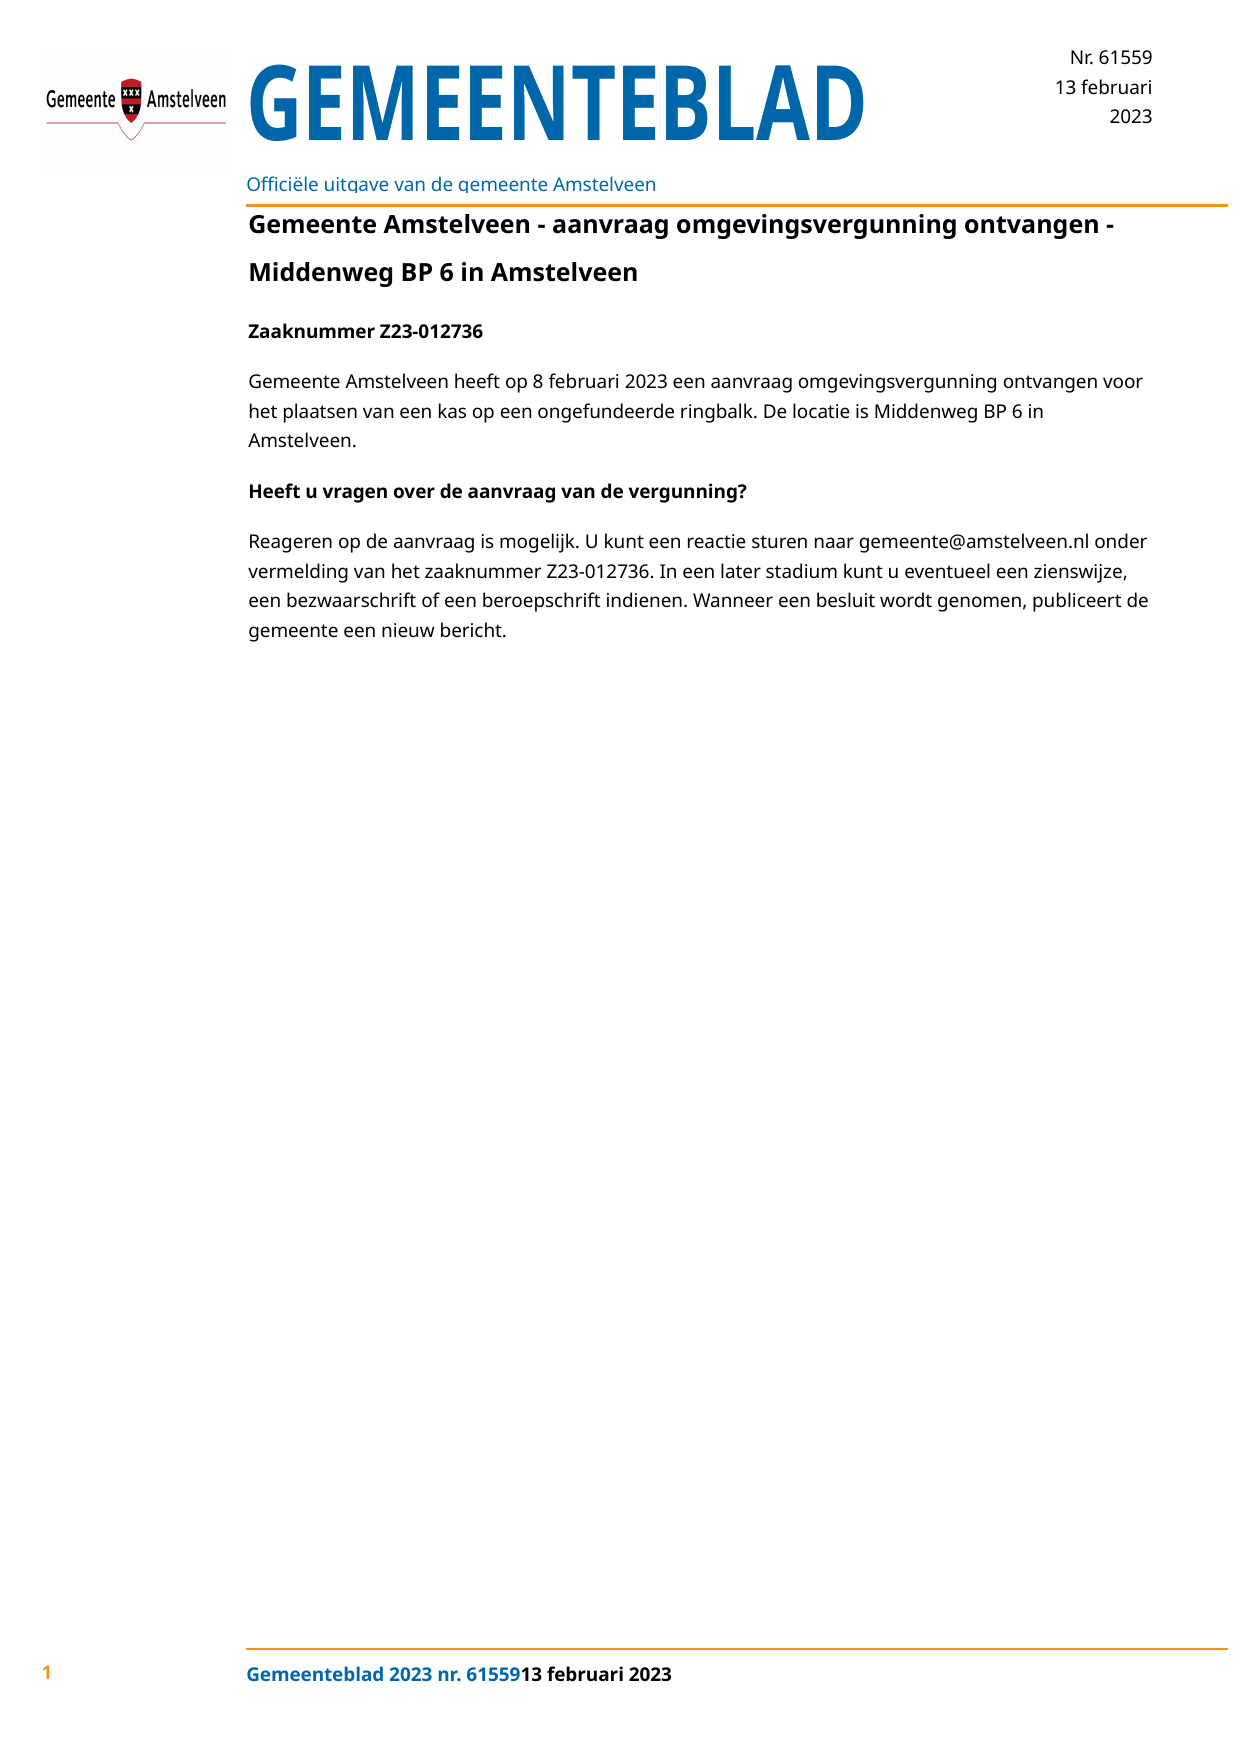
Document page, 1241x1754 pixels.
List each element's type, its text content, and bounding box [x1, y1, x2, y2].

text Heeft u vragen over de aanvraag van de vergunning? [248, 478, 1152, 504]
text Gemeente Amstelveen heeft op 8 februari 2023 een aanvraag omgevingsvergunning ontvangen voor het plaatsen van een kas op een ongefundeerde ringbalk. De locatie is Middenweg BP 6 in Amstelveen. [248, 368, 1152, 453]
picture [41, 47, 231, 172]
text Gemeente Amstelveen - aanvraag omgevingsvergunning ontvangen - Middenweg BP 6 in Amstelveen [248, 207, 1152, 288]
text Zaaknummer Z23-012736 [248, 318, 1152, 344]
text Reageren op de aanvraag is mogelijk. U kunt een reactie sturen naar gemeente@amstelveen.nl onder vermelding van het zaaknummer Z23-012736. In een later stadium kunt u eventueel een zienswijze, een bezwaarschrift of een beroepschrift indienen. Wanneer een besluit wordt genomen, publiceert de gemeente een nieuw bericht. [248, 528, 1152, 643]
